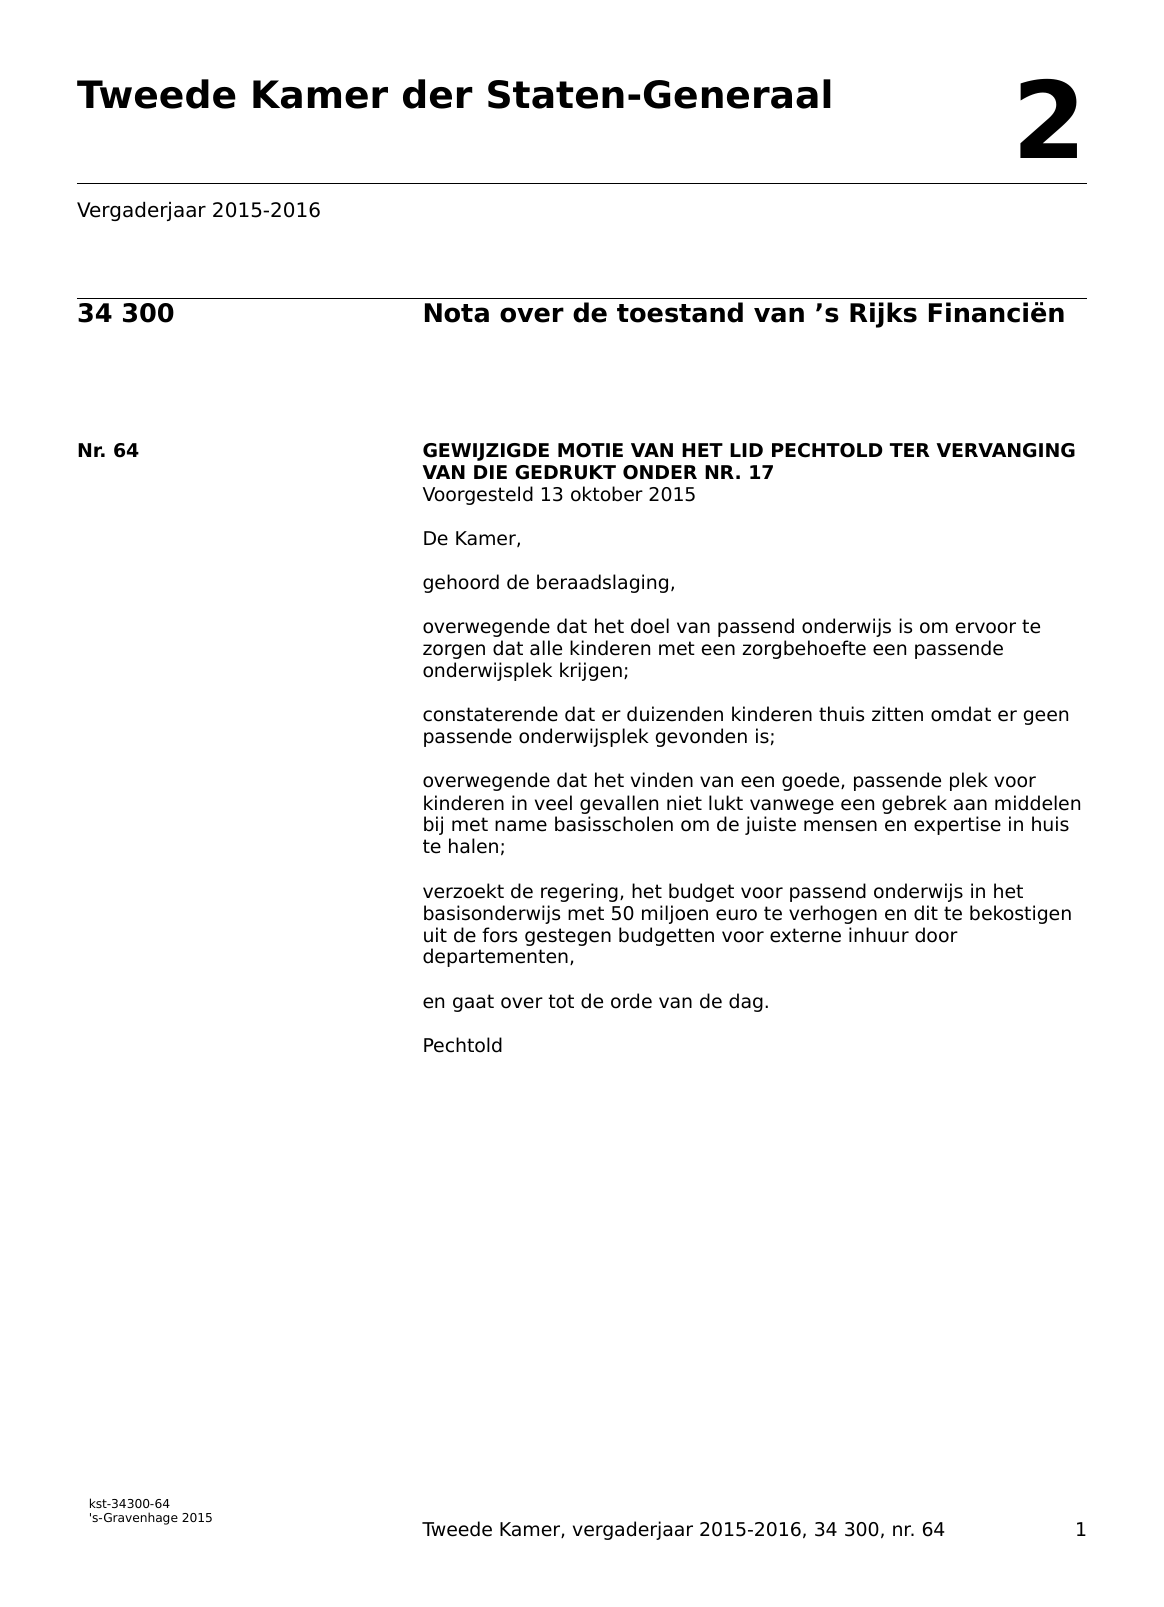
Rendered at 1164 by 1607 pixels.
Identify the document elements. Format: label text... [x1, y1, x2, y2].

text overwegende dat het vinden van een goede, passende plek voor kinderen in veel gevallen niet lukt vanwege een gebrek aan middelen bij met name basisscholen om de juiste mensen en expertise in huis te halen; [422, 770, 1087, 858]
text gehoord de beraadslaging, [422, 572, 1087, 594]
text kst-34300-64 [88, 1497, 323, 1511]
table_header 2 [886, 59, 1087, 183]
table_header Tweede Kamer der Staten-Generaal [77, 59, 886, 183]
text verzoekt de regering, het budget voor passend onderwijs in het basisonderwijs met 50 miljoen euro te verhogen en dit te bekostigen uit de fors gestegen budgetten voor externe inhuur door departementen, [422, 881, 1087, 968]
subtitle 34 300 Nota over de toestand van ’s Rijks Financiën [77, 299, 1087, 329]
text Voorgesteld 13 oktober 2015 [422, 484, 1087, 506]
subtitle Nr. 64 GEWIJZIGDE MOTIE VAN HET LID PECHTOLD TER VERVANGING VAN DIE GEDRUKT ONDER NR. 17 [77, 440, 1087, 484]
text 's-Gravenhage 2015 [88, 1511, 323, 1525]
text Pechtold [422, 1035, 1087, 1057]
text en gaat over tot de orde van de dag. [422, 991, 1087, 1013]
table_cell Vergaderjaar 2015-2016 [77, 184, 1087, 298]
text overwegende dat het doel van passend onderwijs is om ervoor te zorgen dat alle kinderen met een zorgbehoefte een passende onderwijsplek krijgen; [422, 616, 1087, 682]
text De Kamer, [422, 528, 1087, 550]
text constaterende dat er duizenden kinderen thuis zitten omdat er geen passende onderwijsplek gevonden is; [422, 704, 1087, 748]
